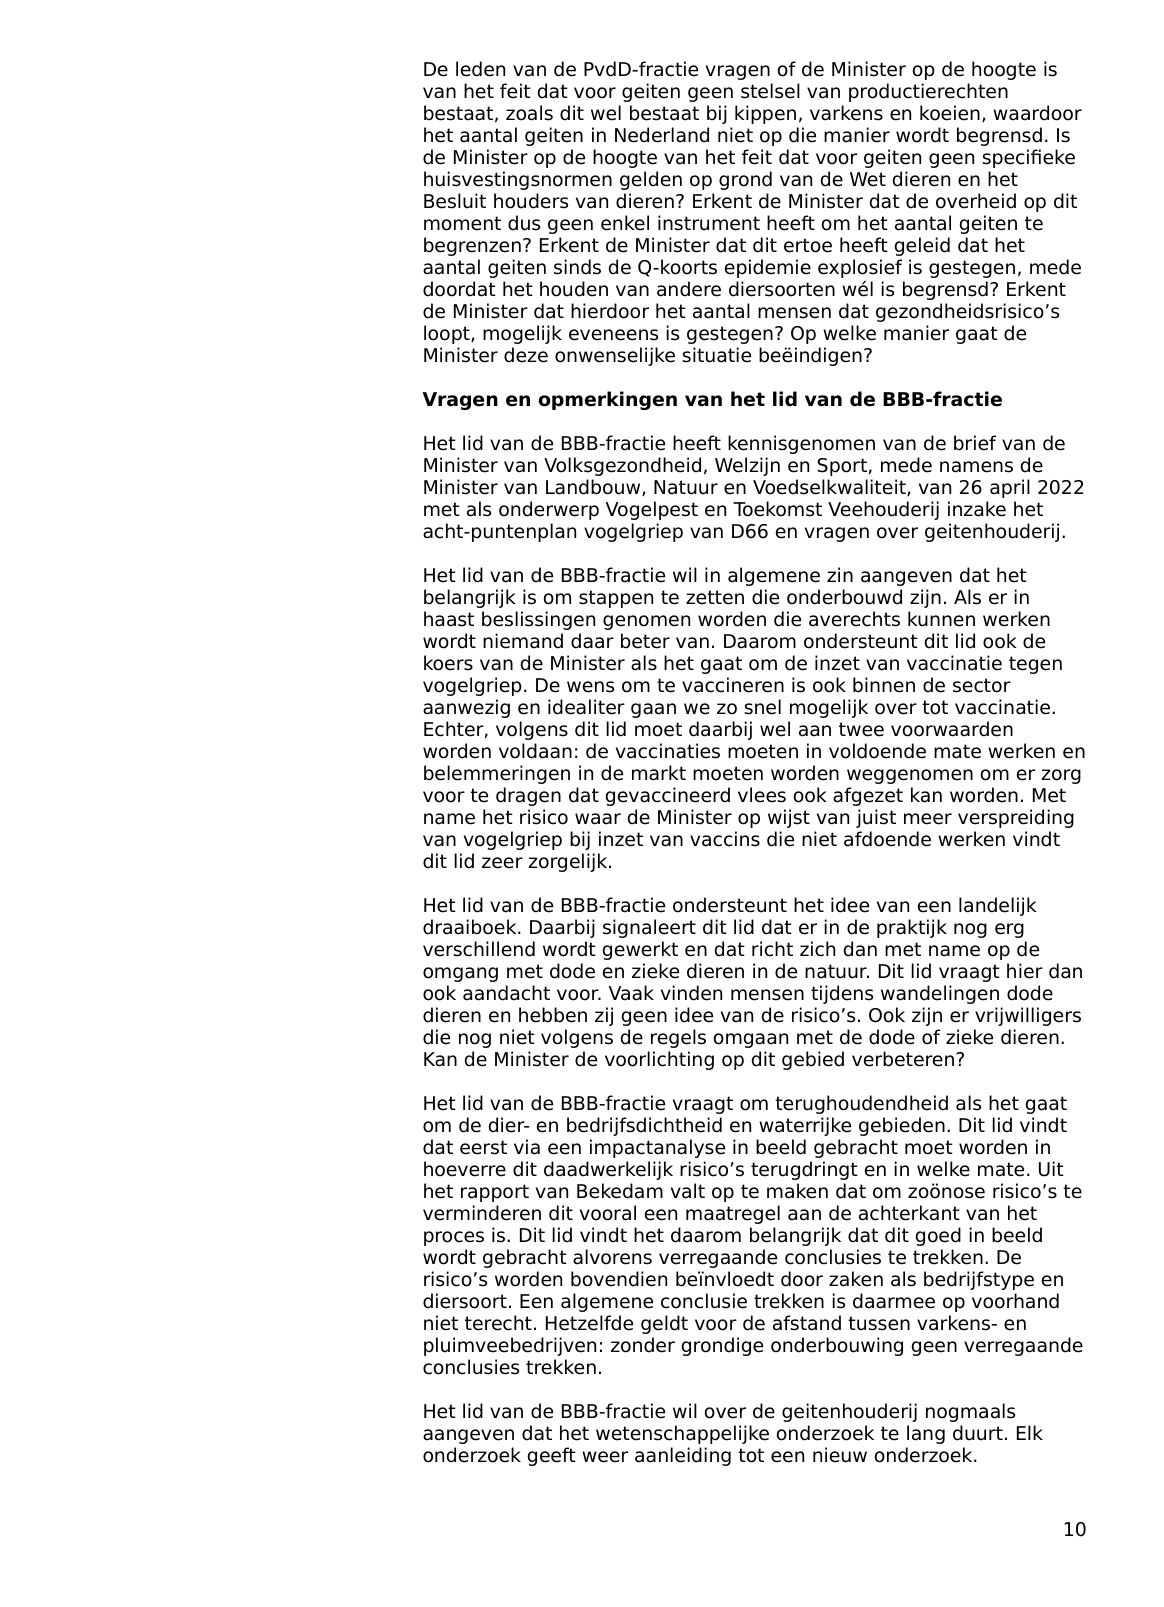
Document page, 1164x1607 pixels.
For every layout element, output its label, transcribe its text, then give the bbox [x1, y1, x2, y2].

text Het lid van de BBB-fractie ondersteunt het idee van een landelijk draaiboek. Daarbij signaleert dit lid dat er in de praktijk nog erg verschillend wordt gewerkt en dat richt zich dan met name op de omgang met dode en zieke dieren in de natuur. Dit lid vraagt hier dan ook aandacht voor. Vaak vinden mensen tijdens wandelingen dode dieren en hebben zij geen idee van de risico’s. Ook zijn er vrijwilligers die nog niet volgens de regels omgaan met de dode of zieke dieren. Kan de Minister de voorlichting op dit gebied verbeteren? [422, 895, 1087, 1071]
text Het lid van de BBB-fractie wil over de geitenhouderij nogmaals aangeven dat het wetenschappelijke onderzoek te lang duurt. Elk onderzoek geeft weer aanleiding tot een nieuw onderzoek. [422, 1401, 1087, 1467]
text De leden van de PvdD-fractie vragen of de Minister op de hoogte is van het feit dat voor geiten geen stelsel van productierechten bestaat, zoals dit wel bestaat bij kippen, varkens en koeien, waardoor het aantal geiten in Nederland niet op die manier wordt begrensd. Is de Minister op de hoogte van het feit dat voor geiten geen specifieke huisvestingsnormen gelden op grond van de Wet dieren en het Besluit houders van dieren? Erkent de Minister dat de overheid op dit moment dus geen enkel instrument heeft om het aantal geiten te begrenzen? Erkent de Minister dat dit ertoe heeft geleid dat het aantal geiten sinds de Q-koorts epidemie explosief is gestegen, mede doordat het houden van andere diersoorten wél is begrensd? Erkent de Minister dat hierdoor het aantal mensen dat gezondheidsrisico’s loopt, mogelijk eveneens is gestegen? Op welke manier gaat de Minister deze onwenselijke situatie beëindigen? [422, 59, 1087, 367]
subtitle Vragen en opmerkingen van het lid van de BBB-fractie [422, 389, 1087, 411]
text Het lid van de BBB-fractie vraagt om terughoudendheid als het gaat om de dier- en bedrijfsdichtheid en waterrijke gebieden. Dit lid vindt dat eerst via een impactanalyse in beeld gebracht moet worden in hoeverre dit daadwerkelijk risico’s terugdringt en in welke mate. Uit het rapport van Bekedam valt op te maken dat om zoönose risico’s te verminderen dit vooral een maatregel aan de achterkant van het proces is. Dit lid vindt het daarom belangrijk dat dit goed in beeld wordt gebracht alvorens verregaande conclusies te trekken. De risico’s worden bovendien beïnvloedt door zaken als bedrijfstype en diersoort. Een algemene conclusie trekken is daarmee op voorhand niet terecht. Hetzelfde geldt voor de afstand tussen varkens- en pluimveebedrijven: zonder grondige onderbouwing geen verregaande conclusies trekken. [422, 1093, 1087, 1379]
text Het lid van de BBB-fractie heeft kennisgenomen van de brief van de Minister van Volksgezondheid, Welzijn en Sport, mede namens de Minister van Landbouw, Natuur en Voedselkwaliteit, van 26 april 2022 met als onderwerp Vogelpest en Toekomst Veehouderij inzake het acht-puntenplan vogelgriep van D66 en vragen over geitenhouderij. [422, 433, 1087, 543]
text Het lid van de BBB-fractie wil in algemene zin aangeven dat het belangrijk is om stappen te zetten die onderbouwd zijn. Als er in haast beslissingen genomen worden die averechts kunnen werken wordt niemand daar beter van. Daarom ondersteunt dit lid ook de koers van de Minister als het gaat om de inzet van vaccinatie tegen vogelgriep. De wens om te vaccineren is ook binnen de sector aanwezig en idealiter gaan we zo snel mogelijk over tot vaccinatie. Echter, volgens dit lid moet daarbij wel aan twee voorwaarden worden voldaan: de vaccinaties moeten in voldoende mate werken en belemmeringen in de markt moeten worden weggenomen om er zorg voor te dragen dat gevaccineerd vlees ook afgezet kan worden. Met name het risico waar de Minister op wijst van juist meer verspreiding van vogelgriep bij inzet van vaccins die niet afdoende werken vindt dit lid zeer zorgelijk. [422, 565, 1087, 873]
